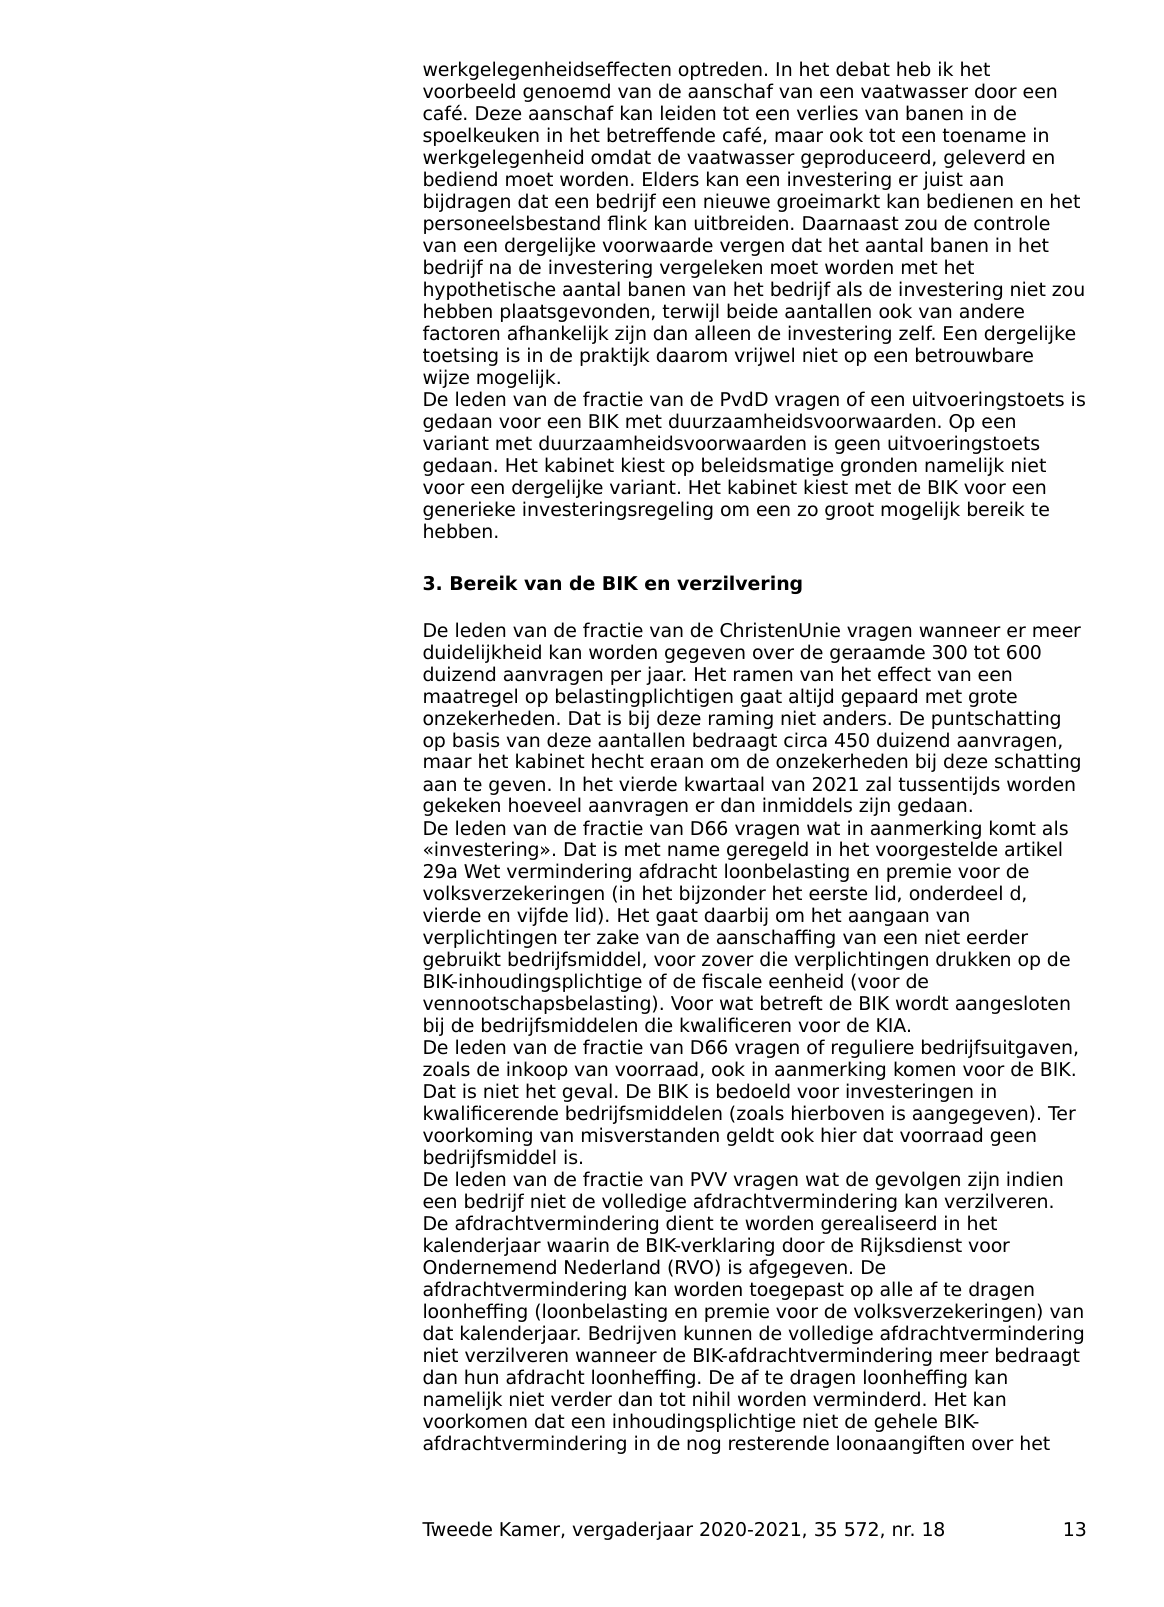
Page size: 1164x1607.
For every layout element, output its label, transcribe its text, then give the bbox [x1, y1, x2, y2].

subtitle 3. Bereik van de BIK en verzilvering [422, 573, 1087, 594]
text De leden van de fractie van D66 vragen of reguliere bedrijfsuitgaven, zoals de inkoop van voorraad, ook in aanmerking komen voor de BIK. Dat is niet het geval. De BIK is bedoeld voor investeringen in kwalificerende bedrijfsmiddelen (zoals hierboven is aangegeven). Ter voorkoming van misverstanden geldt ook hier dat voorraad geen bedrijfsmiddel is. [422, 1037, 1087, 1169]
text werkgelegenheidseffecten optreden. In het debat heb ik het voorbeeld genoemd van de aanschaf van een vaatwasser door een café. Deze aanschaf kan leiden tot een verlies van banen in de spoelkeuken in het betreffende café, maar ook tot een toename in werkgelegenheid omdat de vaatwasser geproduceerd, geleverd en bediend moet worden. Elders kan een investering er juist aan bijdragen dat een bedrijf een nieuwe groeimarkt kan bedienen en het personeelsbestand flink kan uitbreiden. Daarnaast zou de controle van een dergelijke voorwaarde vergen dat het aantal banen in het bedrijf na de investering vergeleken moet worden met het hypothetische aantal banen van het bedrijf als de investering niet zou hebben plaatsgevonden, terwijl beide aantallen ook van andere factoren afhankelijk zijn dan alleen de investering zelf. Een dergelijke toetsing is in de praktijk daarom vrijwel niet op een betrouwbare wijze mogelijk. [422, 59, 1087, 389]
text De leden van de fractie van D66 vragen wat in aanmerking komt als «investering». Dat is met name geregeld in het voorgestelde artikel 29a Wet vermindering afdracht loonbelasting en premie voor de volksverzekeringen (in het bijzonder het eerste lid, onderdeel d, vierde en vijfde lid). Het gaat daarbij om het aangaan van verplichtingen ter zake van de aanschaffing van een niet eerder gebruikt bedrijfsmiddel, voor zover die verplichtingen drukken op de BIK-inhoudingsplichtige of de fiscale eenheid (voor de vennootschapsbelasting). Voor wat betreft de BIK wordt aangesloten bij de bedrijfsmiddelen die kwalificeren voor de KIA. [422, 817, 1087, 1037]
text De leden van de fractie van de PvdD vragen of een uitvoeringstoets is gedaan voor een BIK met duurzaamheidsvoorwaarden. Op een variant met duurzaamheidsvoorwaarden is geen uitvoeringstoets gedaan. Het kabinet kiest op beleidsmatige gronden namelijk niet voor een dergelijke variant. Het kabinet kiest met de BIK voor een generieke investeringsregeling om een zo groot mogelijk bereik te hebben. [422, 389, 1087, 543]
text De leden van de fractie van PVV vragen wat de gevolgen zijn indien een bedrijf niet de volledige afdrachtvermindering kan verzilveren. De afdrachtvermindering dient te worden gerealiseerd in het kalenderjaar waarin de BIK-verklaring door de Rijksdienst voor Ondernemend Nederland (RVO) is afgegeven. De afdrachtvermindering kan worden toegepast op alle af te dragen loonheffing (loonbelasting en premie voor de volksverzekeringen) van dat kalenderjaar. Bedrijven kunnen de volledige afdrachtvermindering niet verzilveren wanneer de BIK-afdrachtvermindering meer bedraagt dan hun afdracht loonheffing. De af te dragen loonheffing kan namelijk niet verder dan tot nihil worden verminderd. Het kan voorkomen dat een inhoudingsplichtige niet de gehele BIK-afdrachtvermindering in de nog resterende loonaangiften over het [422, 1169, 1087, 1455]
text De leden van de fractie van de ChristenUnie vragen wanneer er meer duidelijkheid kan worden gegeven over de geraamde 300 tot 600 duizend aanvragen per jaar. Het ramen van het effect van een maatregel op belastingplichtigen gaat altijd gepaard met grote onzekerheden. Dat is bij deze raming niet anders. De puntschatting op basis van deze aantallen bedraagt circa 450 duizend aanvragen, maar het kabinet hecht eraan om de onzekerheden bij deze schatting aan te geven. In het vierde kwartaal van 2021 zal tussentijds worden gekeken hoeveel aanvragen er dan inmiddels zijn gedaan. [422, 619, 1087, 817]
